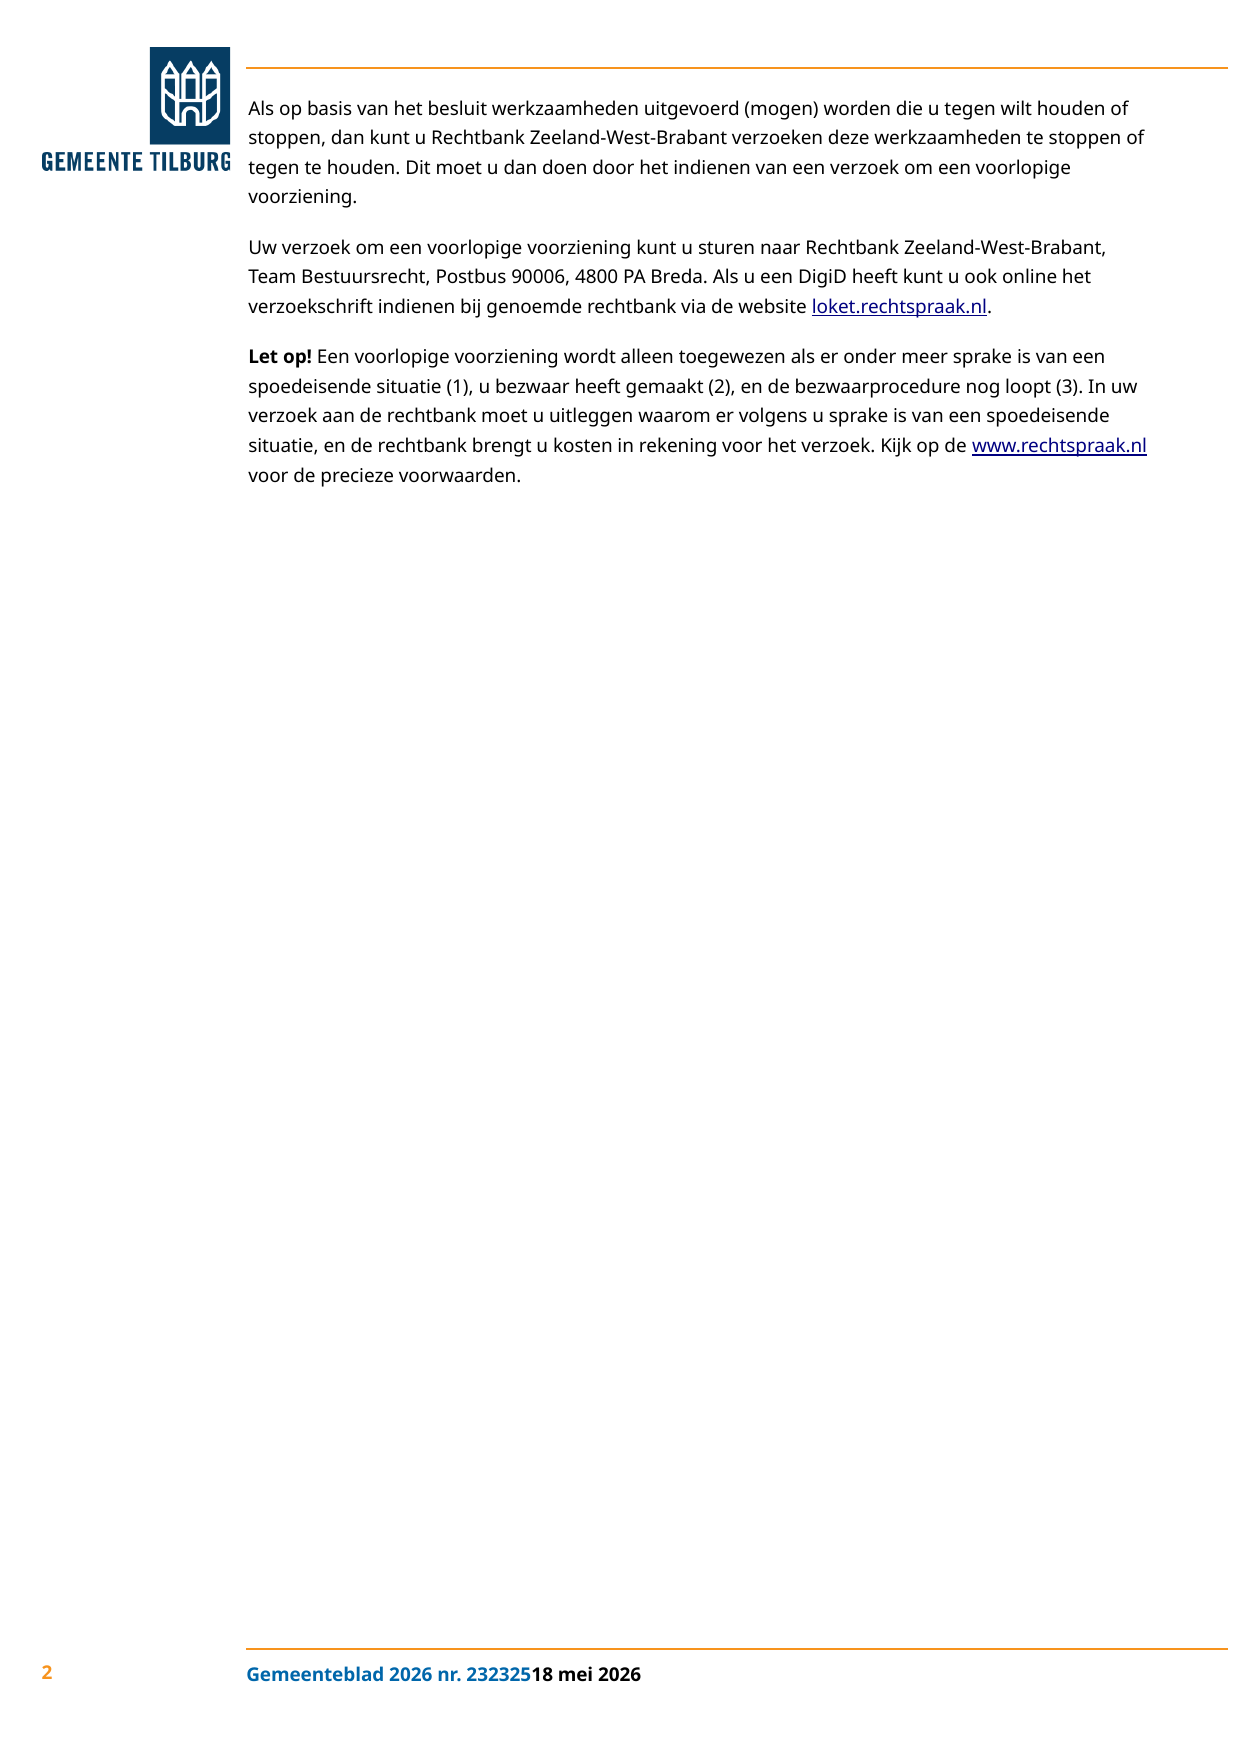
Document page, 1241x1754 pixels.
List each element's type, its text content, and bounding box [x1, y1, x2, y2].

picture [41, 47, 231, 172]
text Let op! Een voorlopige voorziening wordt alleen toegewezen als er onder meer sprake is van een spoedeisende situatie (1), u bezwaar heeft gemaakt (2), en de bezwaarprocedure nog loopt (3). In uw verzoek aan de rechtbank moet u uitleggen waarom er volgens u sprake is van een spoedeisende situatie, en de rechtbank brengt u kosten in rekening voor het verzoek. Kijk op de www.rechtspraak.nl voor de precieze voorwaarden. [248, 343, 1152, 488]
text Uw verzoek om een voorlopige voorziening kunt u sturen naar Rechtbank Zeeland-West-Brabant, Team Bestuursrecht, Postbus 90006, 4800 PA Breda. Als u een DigiD heeft kunt u ook online het verzoekschrift indienen bij genoemde rechtbank via de website loket.rechtspraak.nl. [248, 234, 1152, 319]
text Als op basis van het besluit werkzaamheden uitgevoerd (mogen) worden die u tegen wilt houden of stoppen, dan kunt u Rechtbank Zeeland-West-Brabant verzoeken deze werkzaamheden te stoppen of tegen te houden. Dit moet u dan doen door het indienen van een verzoek om een voorlopige voorziening. [248, 95, 1152, 209]
